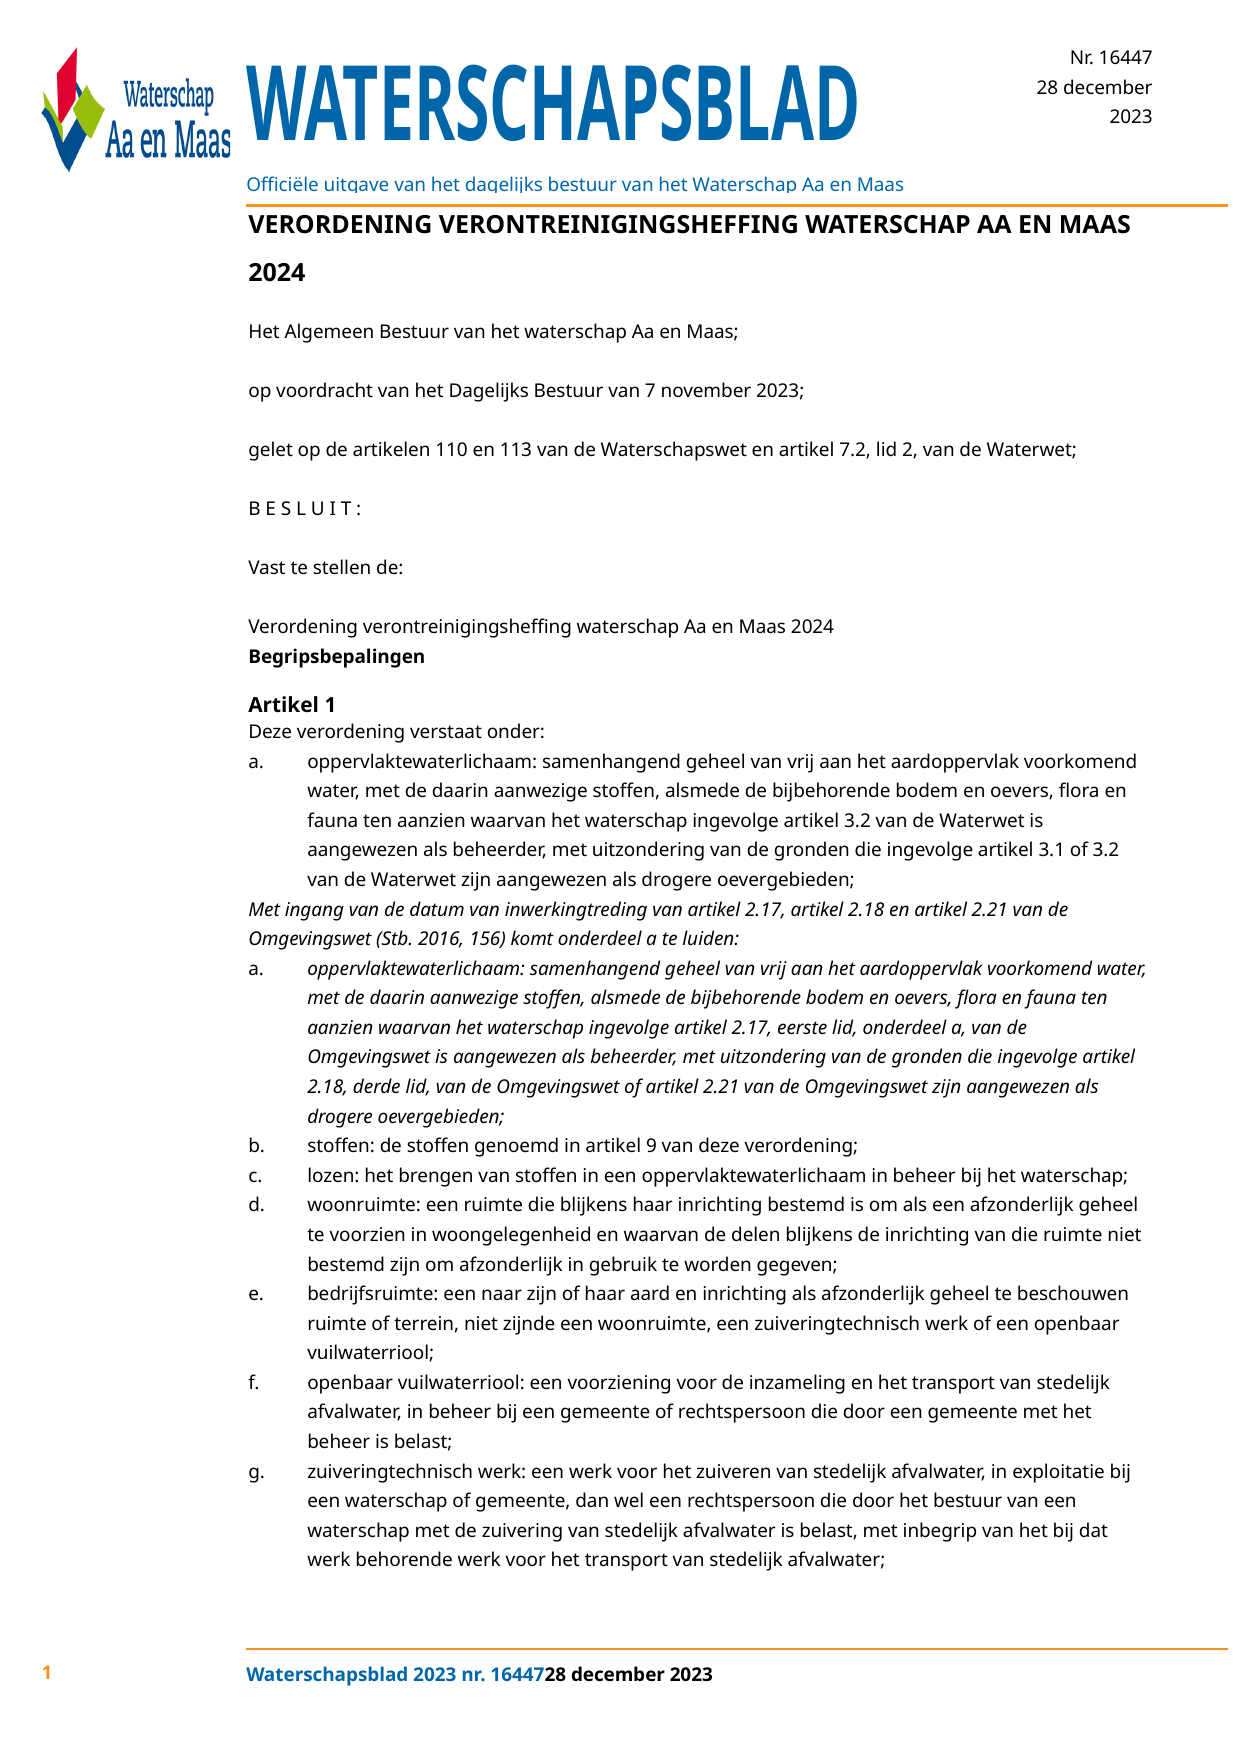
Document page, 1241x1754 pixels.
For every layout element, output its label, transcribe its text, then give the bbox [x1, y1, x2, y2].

text Met ingang van de datum van inwerkingtreding van artikel 2.17, artikel 2.18 en artikel 2.21 van de Omgevingswet (Stb. 2016, 156) komt onderdeel a te luiden: [248, 896, 1152, 951]
list woonruimte: een ruimte die blijkens haar inrichting bestemd is om als een afzonderlijk geheel te voorzien in woongelegenheid en waarvan de delen blijkens de inrichting van die ruimte niet bestemd zijn om afzonderlijk in gebruik te worden gegeven; [248, 1192, 1152, 1277]
text Artikel 1 [248, 690, 1152, 718]
text Verordening verontreinigingsheffing waterschap Aa en Maas 2024 [248, 614, 1152, 639]
list oppervlaktewaterlichaam: samenhangend geheel van vrij aan het aardoppervlak voorkomend water, met de daarin aanwezige stoffen, alsmede de bijbehorende bodem en oevers, flora en fauna ten aanzien waarvan het waterschap ingevolge artikel 2.17, eerste lid, onderdeel a, van de Omgevingswet is aangewezen als beheerder, met uitzondering van de gronden die ingevolge artikel 2.18, derde lid, van de Omgevingswet of artikel 2.21 van de Omgevingswet zijn aangewezen als drogere oevergebieden; [248, 955, 1152, 1129]
list openbaar vuilwaterriool: een voorziening voor de inzameling en het transport van stedelijk afvalwater, in beheer bij een gemeente of rechtspersoon die door een gemeente met het beheer is belast; [248, 1369, 1152, 1454]
list oppervlaktewaterlichaam: samenhangend geheel van vrij aan het aardoppervlak voorkomend water, met de daarin aanwezige stoffen, alsmede de bijbehorende bodem en oevers, flora en fauna ten aanzien waarvan het waterschap ingevolge artikel 3.2 van de Waterwet is aangewezen als beheerder, met uitzondering van de gronden die ingevolge artikel 3.1 of 3.2 van de Waterwet zijn aangewezen als drogere oevergebieden; [248, 748, 1152, 892]
text Vast te stellen de: [248, 554, 1152, 580]
text Begripsbepalingen [248, 643, 1152, 669]
list zuiveringtechnisch werk: een werk voor het zuiveren van stedelijk afvalwater, in exploitatie bij een waterschap of gemeente, dan wel een rechtspersoon die door het bestuur van een waterschap met de zuivering van stedelijk afvalwater is belast, met inbegrip van het bij dat werk behorende werk voor het transport van stedelijk afvalwater; [248, 1458, 1152, 1572]
text gelet op de artikelen 110 en 113 van de Waterschapswet en artikel 7.2, lid 2, van de Waterwet; [248, 436, 1152, 462]
text VERORDENING VERONTREINIGINGSHEFFING WATERSCHAP AA EN MAAS 2024 [248, 207, 1152, 288]
picture [41, 47, 231, 172]
text op voordracht van het Dagelijks Bestuur van 7 november 2023; [248, 377, 1152, 403]
text B E S L U I T : [248, 495, 1152, 521]
text Deze verordening verstaat onder: [248, 718, 1152, 744]
list bedrijfsruimte: een naar zijn of haar aard en inrichting als afzonderlijk geheel te beschouwen ruimte of terrein, niet zijnde een woonruimte, een zuiveringtechnisch werk of een openbaar vuilwaterriool; [248, 1280, 1152, 1365]
list lozen: het brengen van stoffen in een oppervlaktewaterlichaam in beheer bij het waterschap; [248, 1162, 1152, 1188]
text Het Algemeen Bestuur van het waterschap Aa en Maas; [248, 318, 1152, 344]
list stoffen: de stoffen genoemd in artikel 9 van deze verordening; [248, 1132, 1152, 1158]
